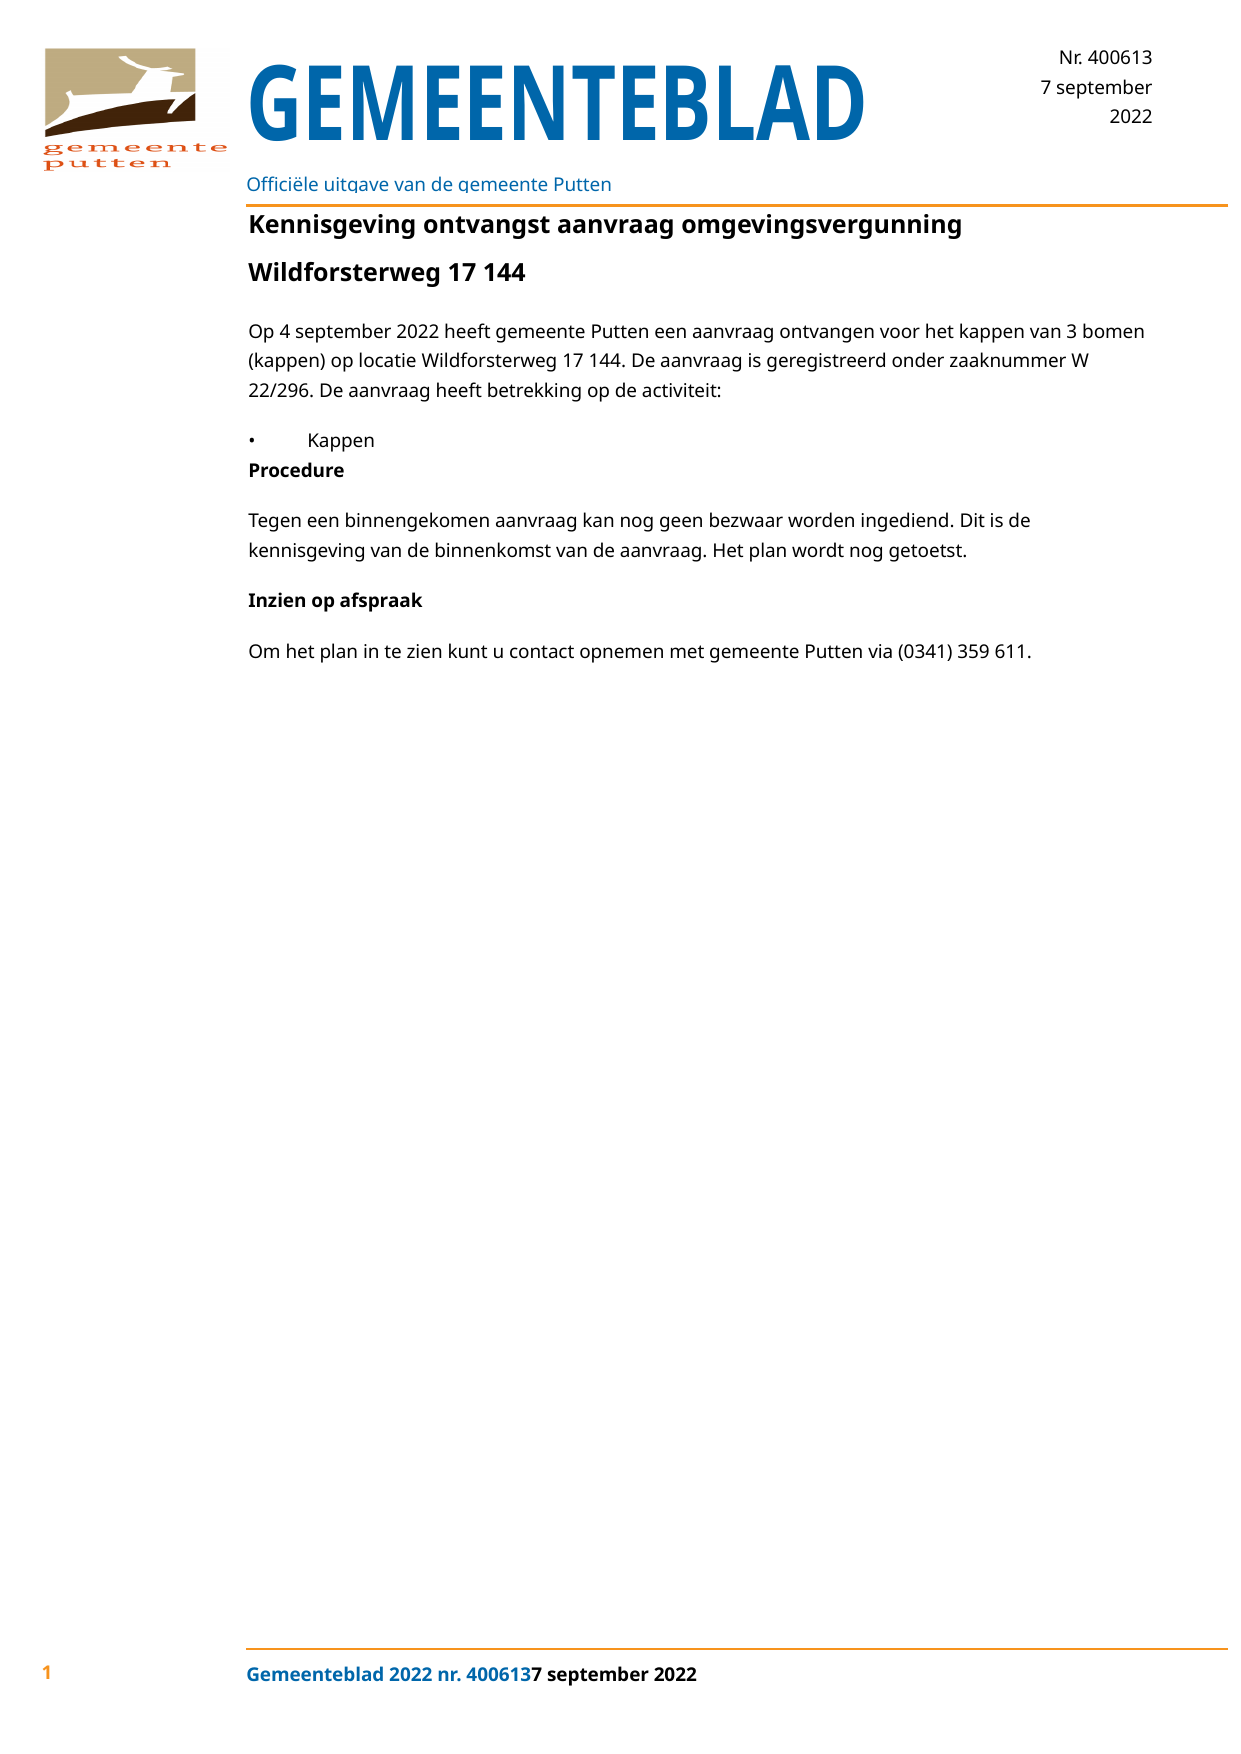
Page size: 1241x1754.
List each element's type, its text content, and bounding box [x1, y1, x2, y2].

text Op 4 september 2022 heeft gemeente Putten een aanvraag ontvangen voor het kappen van 3 bomen (kappen) op locatie Wildforsterweg 17 144. De aanvraag is geregistreerd onder zaaknummer W 22/296. De aanvraag heeft betrekking op de activiteit: [248, 318, 1152, 403]
text Kennisgeving ontvangst aanvraag omgevingsvergunning Wildforsterweg 17 144 [248, 207, 1152, 288]
text Om het plan in te zien kunt u contact opnemen met gemeente Putten via (0341) 359 611. [248, 638, 1152, 664]
list Kappen [248, 427, 1152, 453]
text Procedure [248, 457, 1152, 483]
text Inzien op afspraak [248, 587, 1152, 613]
picture [41, 47, 231, 172]
text Tegen een binnengekomen aanvraag kan nog geen bezwaar worden ingediend. Dit is de kennisgeving van de binnenkomst van de aanvraag. Het plan wordt nog getoetst. [248, 507, 1152, 563]
